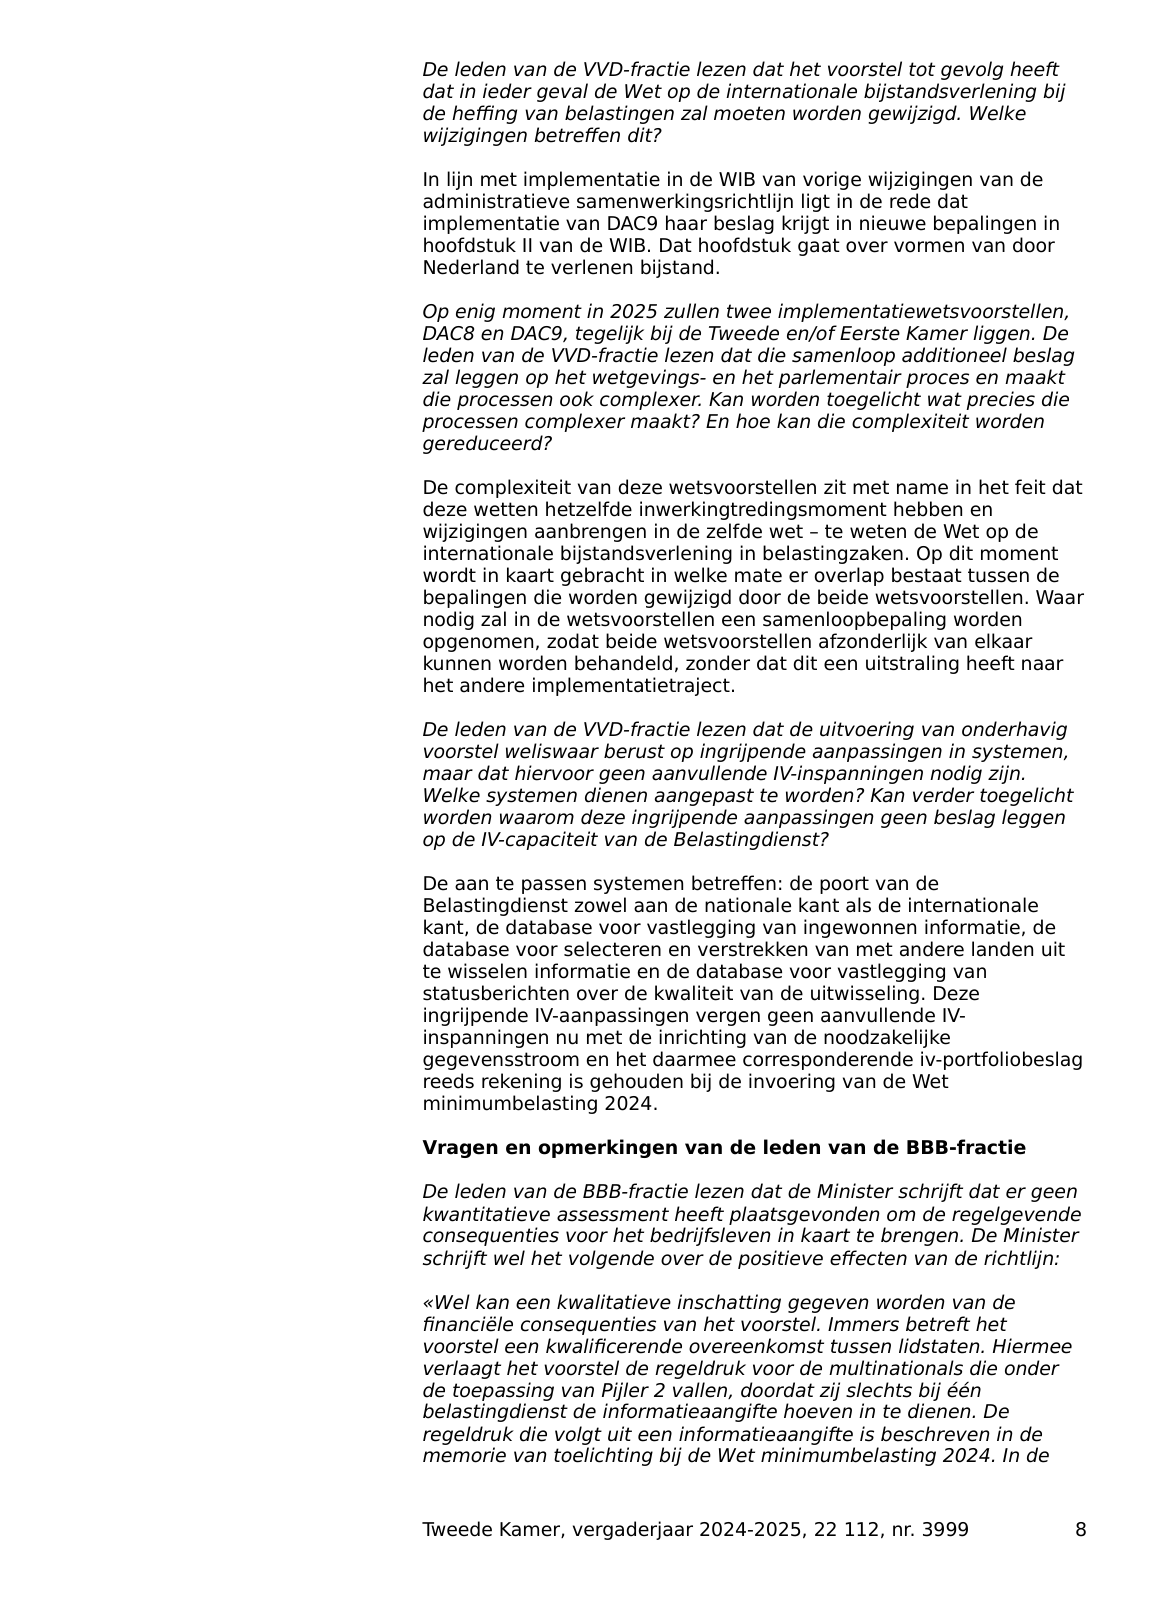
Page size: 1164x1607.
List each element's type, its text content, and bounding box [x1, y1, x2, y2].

text De complexiteit van deze wetsvoorstellen zit met name in het feit dat deze wetten hetzelfde inwerkingtredingsmoment hebben en wijzigingen aanbrengen in de zelfde wet – te weten de Wet op de internationale bijstandsverlening in belastingzaken. Op dit moment wordt in kaart gebracht in welke mate er overlap bestaat tussen de bepalingen die worden gewijzigd door de beide wetsvoorstellen. Waar nodig zal in de wetsvoorstellen een samenloopbepaling worden opgenomen, zodat beide wetsvoorstellen afzonderlijk van elkaar kunnen worden behandeld, zonder dat dit een uitstraling heeft naar het andere implementatietraject. [422, 477, 1087, 697]
text In lijn met implementatie in de WIB van vorige wijzigingen van de administratieve samenwerkingsrichtlijn ligt in de rede dat implementatie van DAC9 haar beslag krijgt in nieuwe bepalingen in hoofdstuk II van de WIB. Dat hoofdstuk gaat over vormen van door Nederland te verlenen bijstand. [422, 169, 1087, 279]
text De aan te passen systemen betreffen: de poort van de Belastingdienst zowel aan de nationale kant als de internationale kant, de database voor vastlegging van ingewonnen informatie, de database voor selecteren en verstrekken van met andere landen uit te wisselen informatie en de database voor vastlegging van statusberichten over de kwaliteit van de uitwisseling. Deze ingrijpende IV-aanpassingen vergen geen aanvullende IV-inspanningen nu met de inrichting van de noodzakelijke gegevensstroom en het daarmee corresponderende iv-portfoliobeslag reeds rekening is gehouden bij de invoering van de Wet minimumbelasting 2024. [422, 873, 1087, 1115]
text Op enig moment in 2025 zullen twee implementatiewetsvoorstellen, DAC8 en DAC9, tegelijk bij de Tweede en/of Eerste Kamer liggen. De leden van de VVD-fractie lezen dat die samenloop additioneel beslag zal leggen op het wetgevings- en het parlementair proces en maakt die processen ook complexer. Kan worden toegelicht wat precies die processen complexer maakt? En hoe kan die complexiteit worden gereduceerd? [422, 301, 1087, 455]
subtitle Vragen en opmerkingen van de leden van de BBB-fractie [422, 1137, 1087, 1159]
text De leden van de VVD-fractie lezen dat het voorstel tot gevolg heeft dat in ieder geval de Wet op de internationale bijstandsverlening bij de heffing van belastingen zal moeten worden gewijzigd. Welke wijzigingen betreffen dit? [422, 59, 1087, 147]
text De leden van de VVD-fractie lezen dat de uitvoering van onderhavig voorstel weliswaar berust op ingrijpende aanpassingen in systemen, maar dat hiervoor geen aanvullende IV-inspanningen nodig zijn. Welke systemen dienen aangepast te worden? Kan verder toegelicht worden waarom deze ingrijpende aanpassingen geen beslag leggen op de IV-capaciteit van de Belastingdienst? [422, 719, 1087, 851]
text «Wel kan een kwalitatieve inschatting gegeven worden van de financiële consequenties van het voorstel. Immers betreft het voorstel een kwalificerende overeenkomst tussen lidstaten. Hiermee verlaagt het voorstel de regeldruk voor de multinationals die onder de toepassing van Pijler 2 vallen, doordat zij slechts bij één belastingdienst de informatieaangifte hoeven in te dienen. De regeldruk die volgt uit een informatieaangifte is beschreven in de memorie van toelichting bij de Wet minimumbelasting 2024. In de [422, 1292, 1087, 1467]
text De leden van de BBB-fractie lezen dat de Minister schrijft dat er geen kwantitatieve assessment heeft plaatsgevonden om de regelgevende consequenties voor het bedrijfsleven in kaart te brengen. De Minister schrijft wel het volgende over de positieve effecten van de richtlijn: [422, 1181, 1087, 1269]
